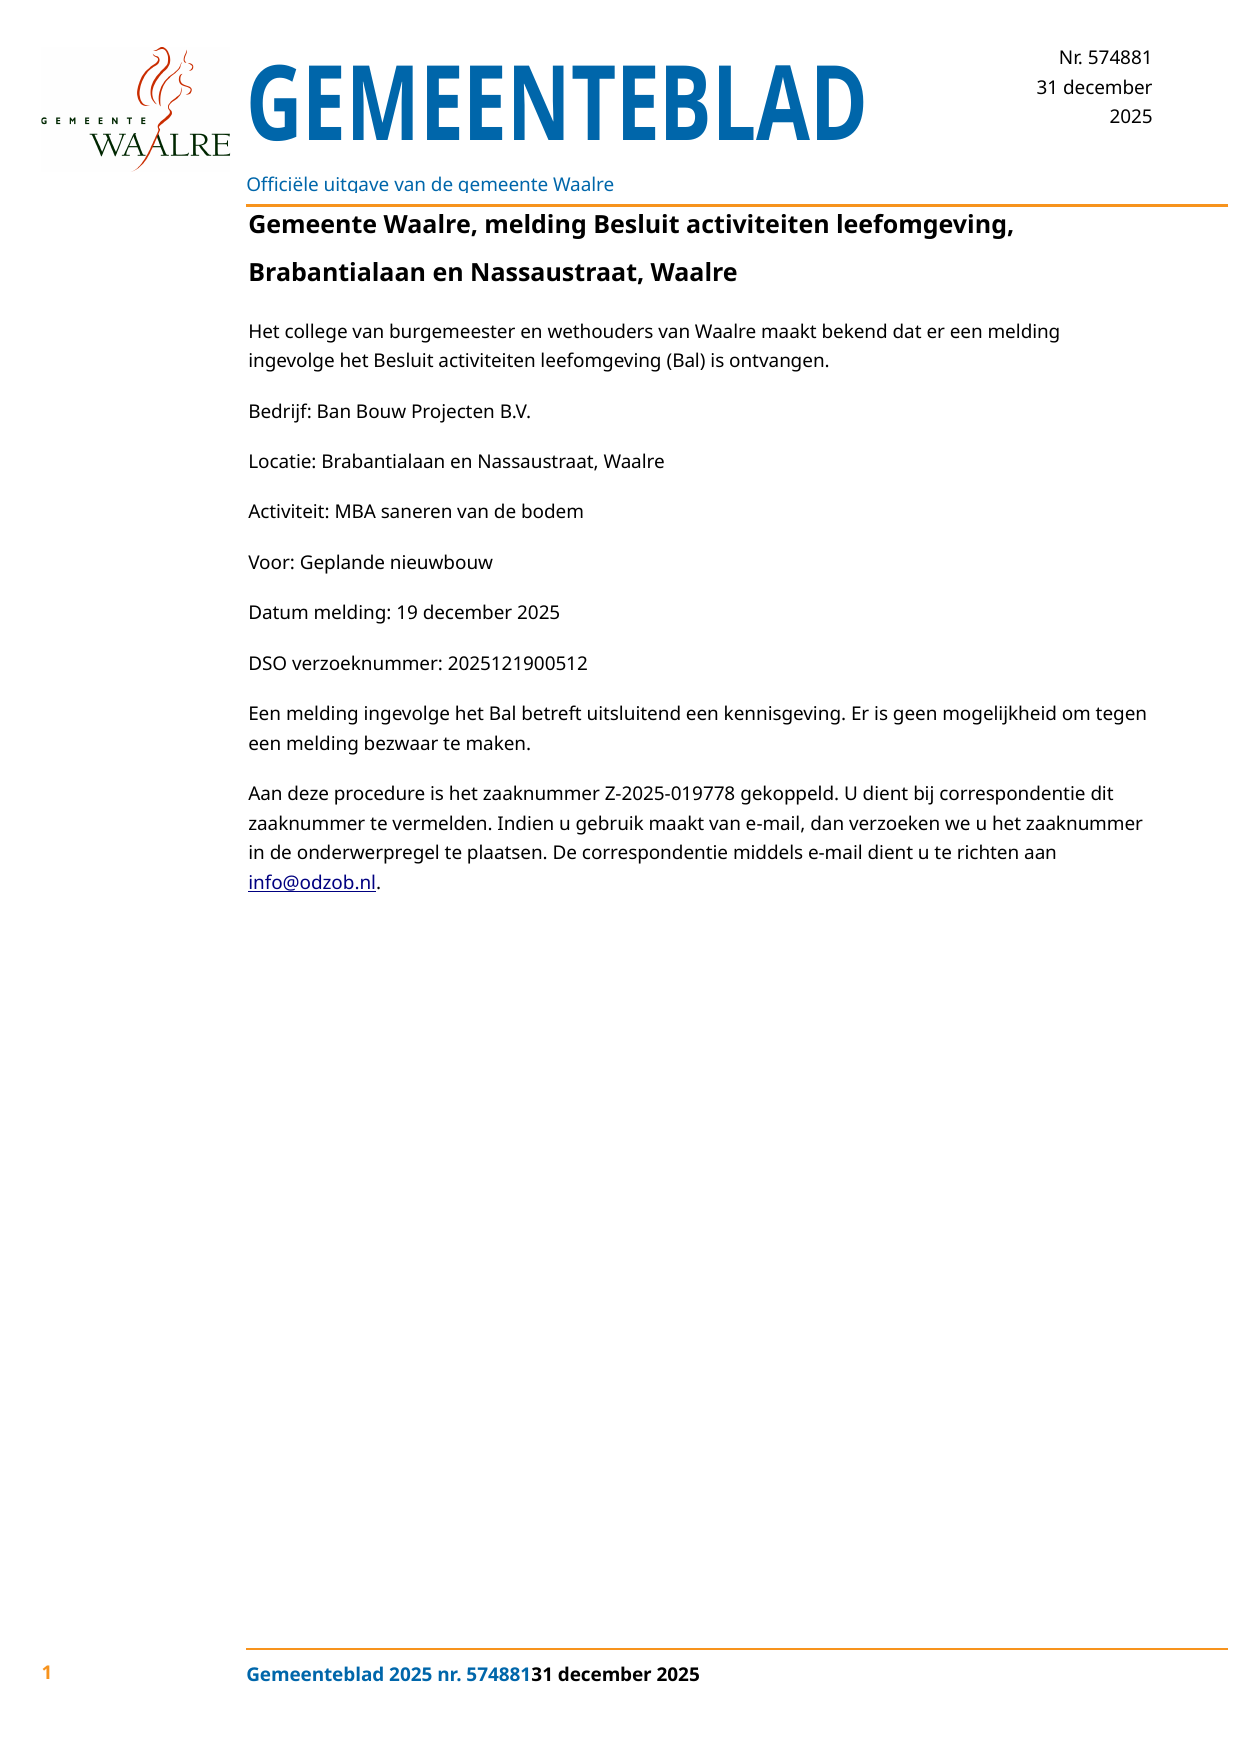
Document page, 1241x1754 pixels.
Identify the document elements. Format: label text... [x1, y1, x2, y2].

text Aan deze procedure is het zaaknummer Z-2025-019778 gekoppeld. U dient bij correspondentie dit zaaknummer te vermelden. Indien u gebruik maakt van e-mail, dan verzoeken we u het zaaknummer in de onderwerpregel te plaatsen. De correspondentie middels e-mail dient u te richten aan info@odzob.nl. [248, 780, 1152, 895]
text Locatie: Brabantialaan en Nassaustraat, Waalre [248, 448, 1152, 474]
text Activiteit: MBA saneren van de bodem [248, 499, 1152, 524]
picture [41, 47, 231, 172]
text Bedrijf: Ban Bouw Projecten B.V. [248, 398, 1152, 424]
text Gemeente Waalre, melding Besluit activiteiten leefomgeving, Brabantialaan en Nassaustraat, Waalre [248, 207, 1152, 288]
text Een melding ingevolge het Bal betreft uitsluitend een kennisgeving. Er is geen mogelijkheid om tegen een melding bezwaar te maken. [248, 700, 1152, 756]
text DSO verzoeknummer: 2025121900512 [248, 650, 1152, 676]
text Voor: Geplande nieuwbouw [248, 549, 1152, 575]
text Datum melding: 19 december 2025 [248, 599, 1152, 625]
text Het college van burgemeester en wethouders van Waalre maakt bekend dat er een melding ingevolge het Besluit activiteiten leefomgeving (Bal) is ontvangen. [248, 318, 1152, 373]
